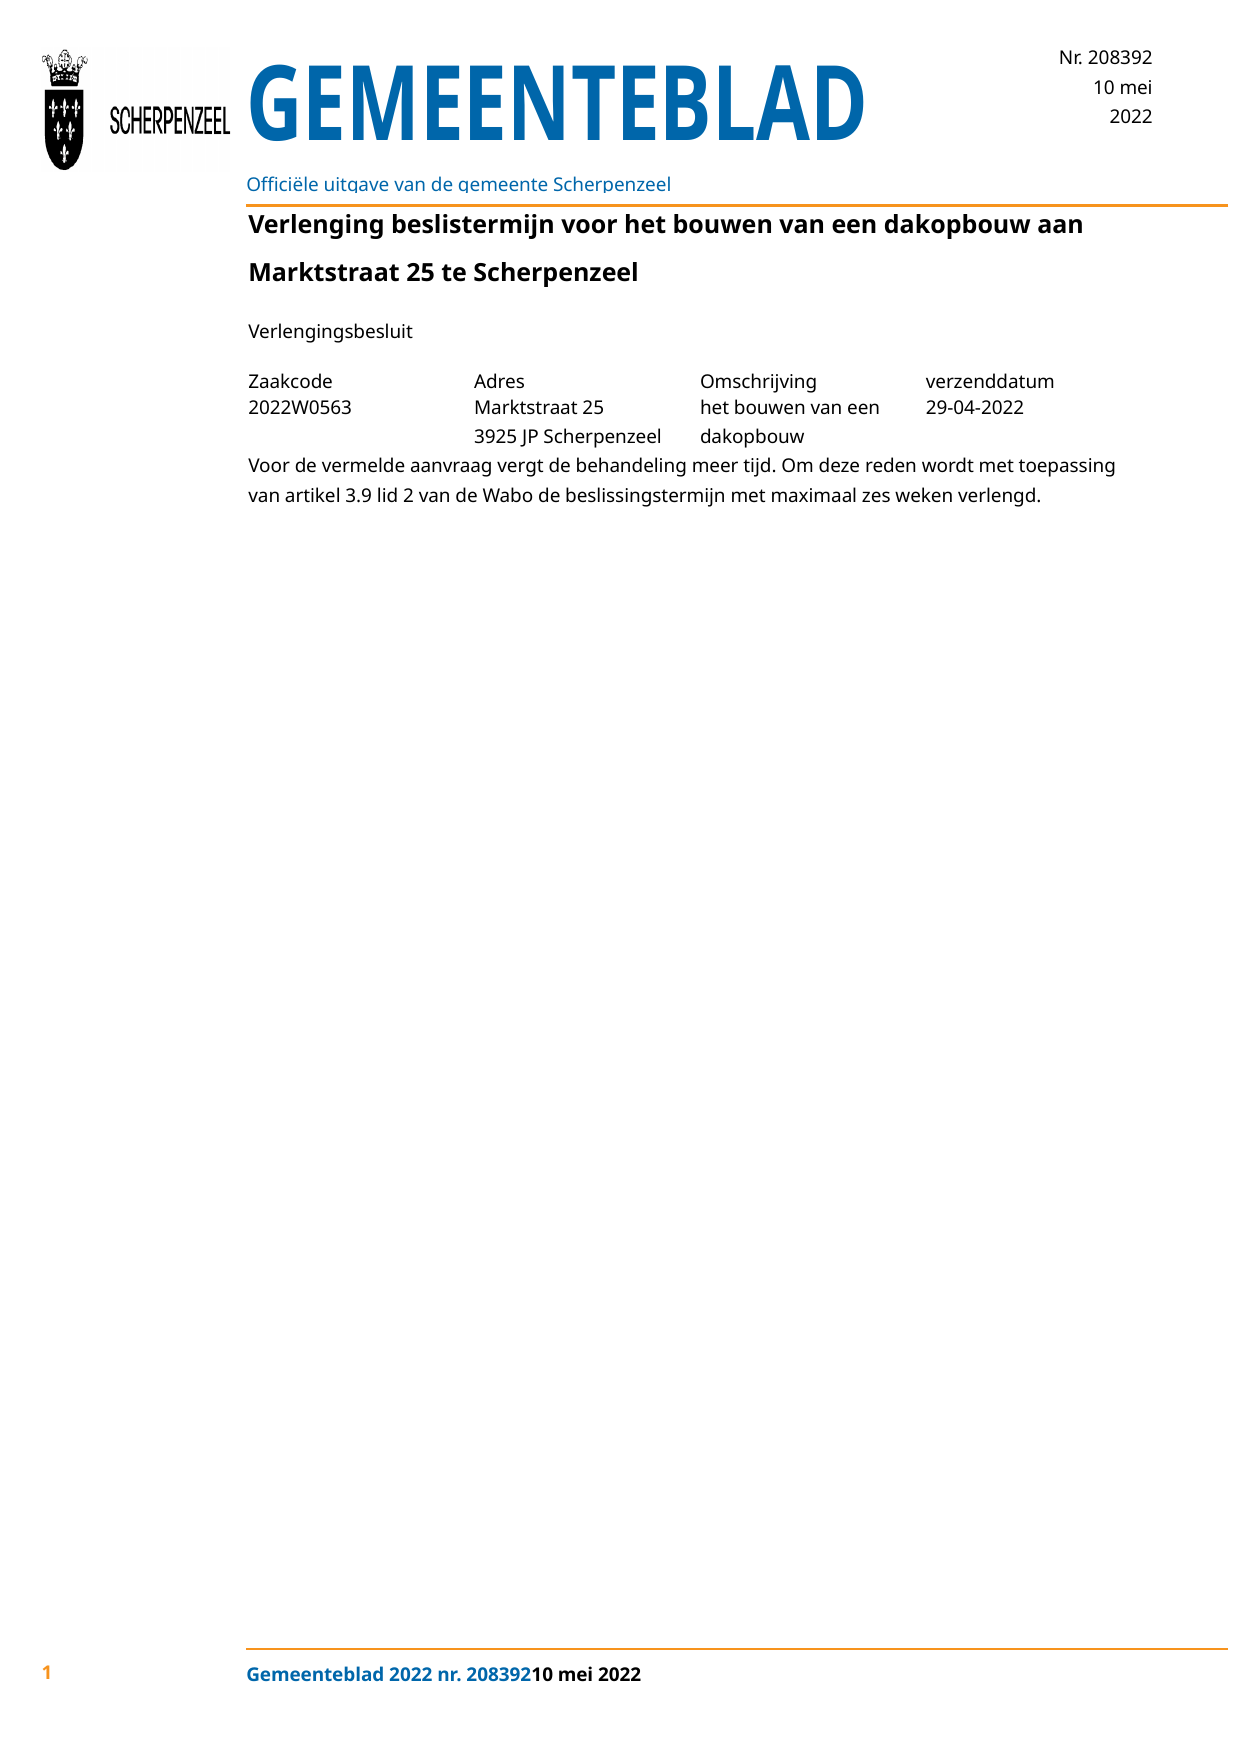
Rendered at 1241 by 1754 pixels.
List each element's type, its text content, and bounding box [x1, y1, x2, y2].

text Voor de vermelde aanvraag vergt de behandeling meer tijd. Om deze reden wordt met toepassing van artikel 3.9 lid 2 van de Wabo de beslissingstermijn met maximaal zes weken verlengd. [248, 453, 1152, 508]
picture [41, 47, 231, 172]
table_cell Marktstraat 25 3925 JP Scherpenzeel [474, 394, 700, 449]
table_header Omschrijving [700, 369, 926, 394]
table_cell 2022W0563 [248, 394, 474, 449]
text Verlenging beslistermijn voor het bouwen van een dakopbouw aan Marktstraat 25 te Scherpenzeel [248, 207, 1152, 288]
text Verlengingsbesluit [248, 318, 1152, 344]
table_cell het bouwen van een dakopbouw [700, 394, 926, 449]
table_header verzenddatum [926, 369, 1152, 394]
table_cell 29-04-2022 [926, 394, 1152, 449]
table_header Zaakcode [248, 369, 474, 394]
table_header Adres [474, 369, 700, 394]
